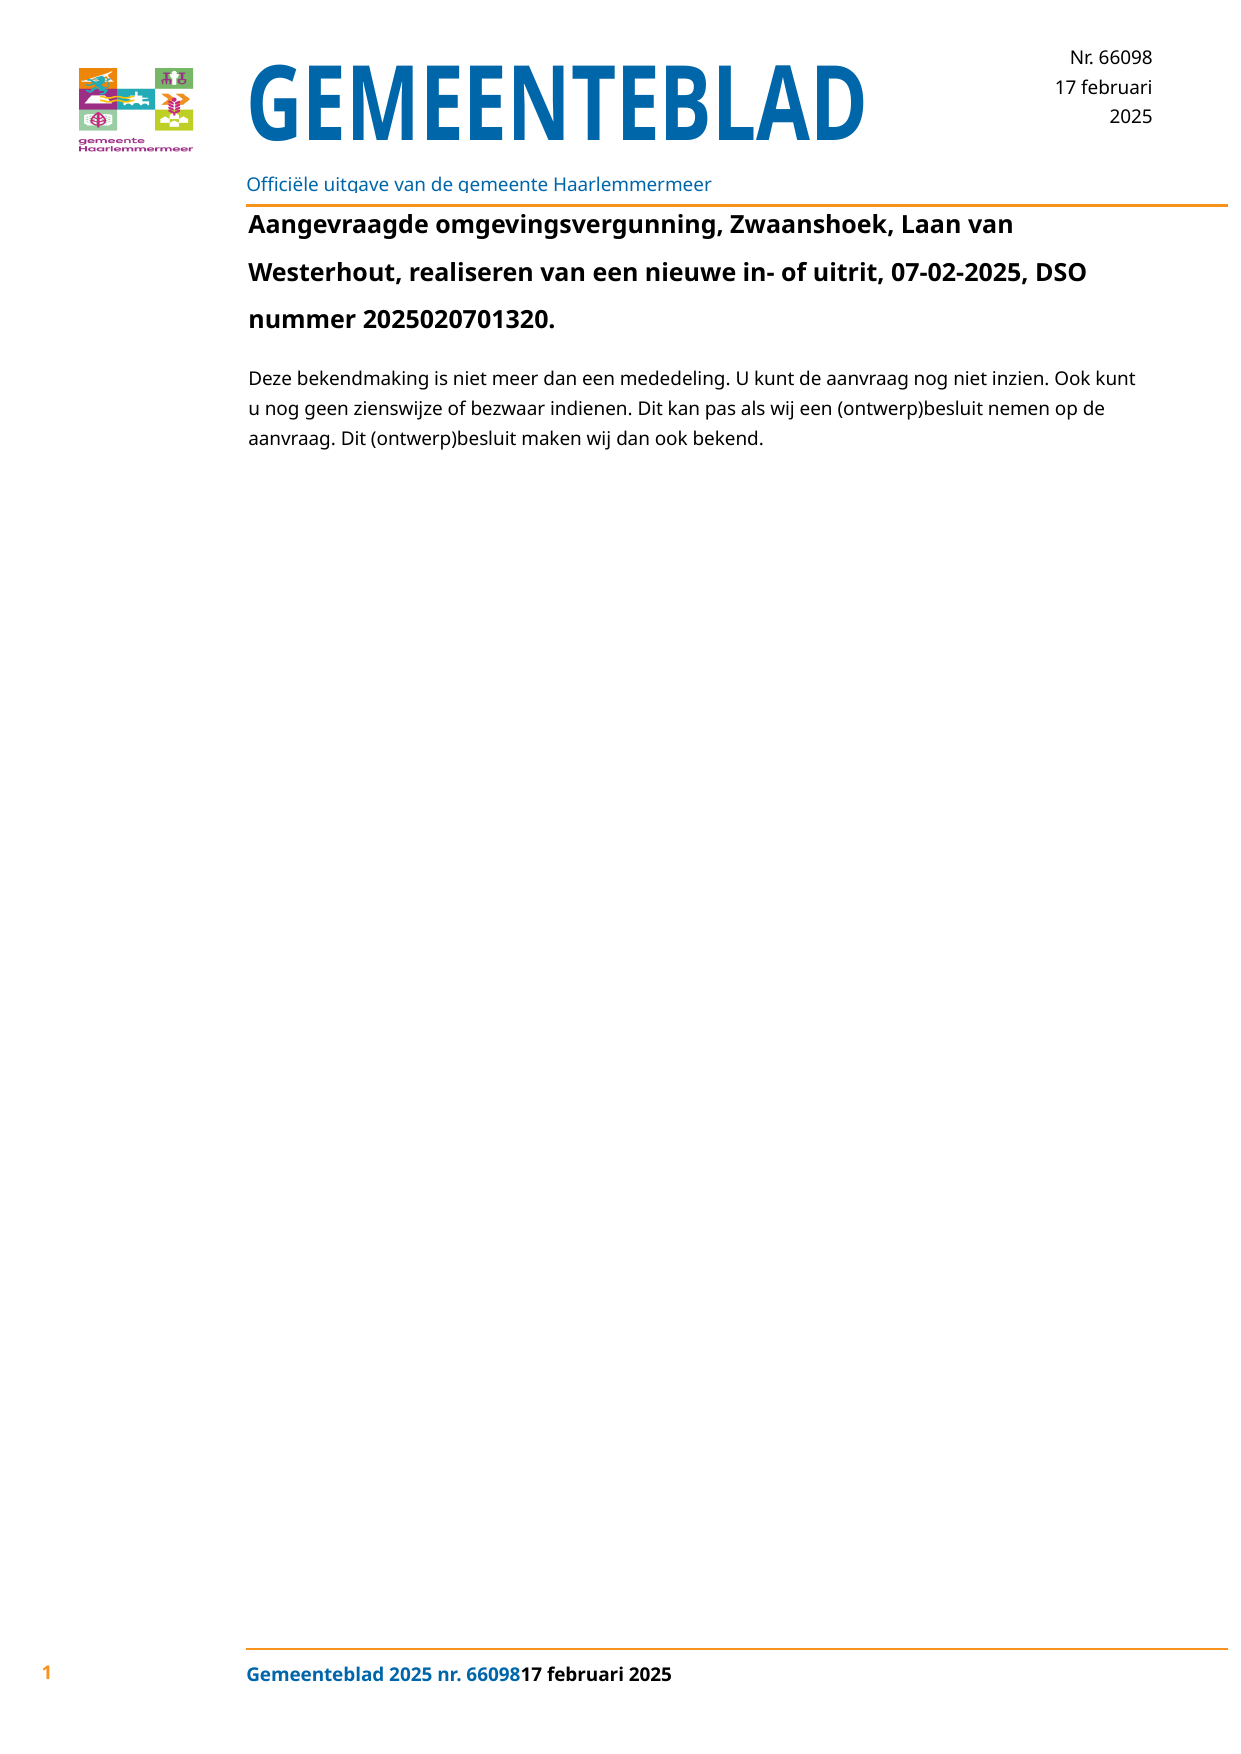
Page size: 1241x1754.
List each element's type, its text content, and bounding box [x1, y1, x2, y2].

text Deze bekendmaking is niet meer dan een mededeling. U kunt de aanvraag nog niet inzien. Ook kunt u nog geen zienswijze of bezwaar indienen. Dit kan pas als wij een (ontwerp)besluit nemen op de aanvraag. Dit (ontwerp)besluit maken wij dan ook bekend. [248, 366, 1152, 450]
picture [41, 47, 231, 172]
text Aangevraagde omgevingsvergunning, Zwaanshoek, Laan van Westerhout, realiseren van een nieuwe in- of uitrit, 07-02-2025, DSO nummer 2025020701320. [248, 207, 1152, 336]
